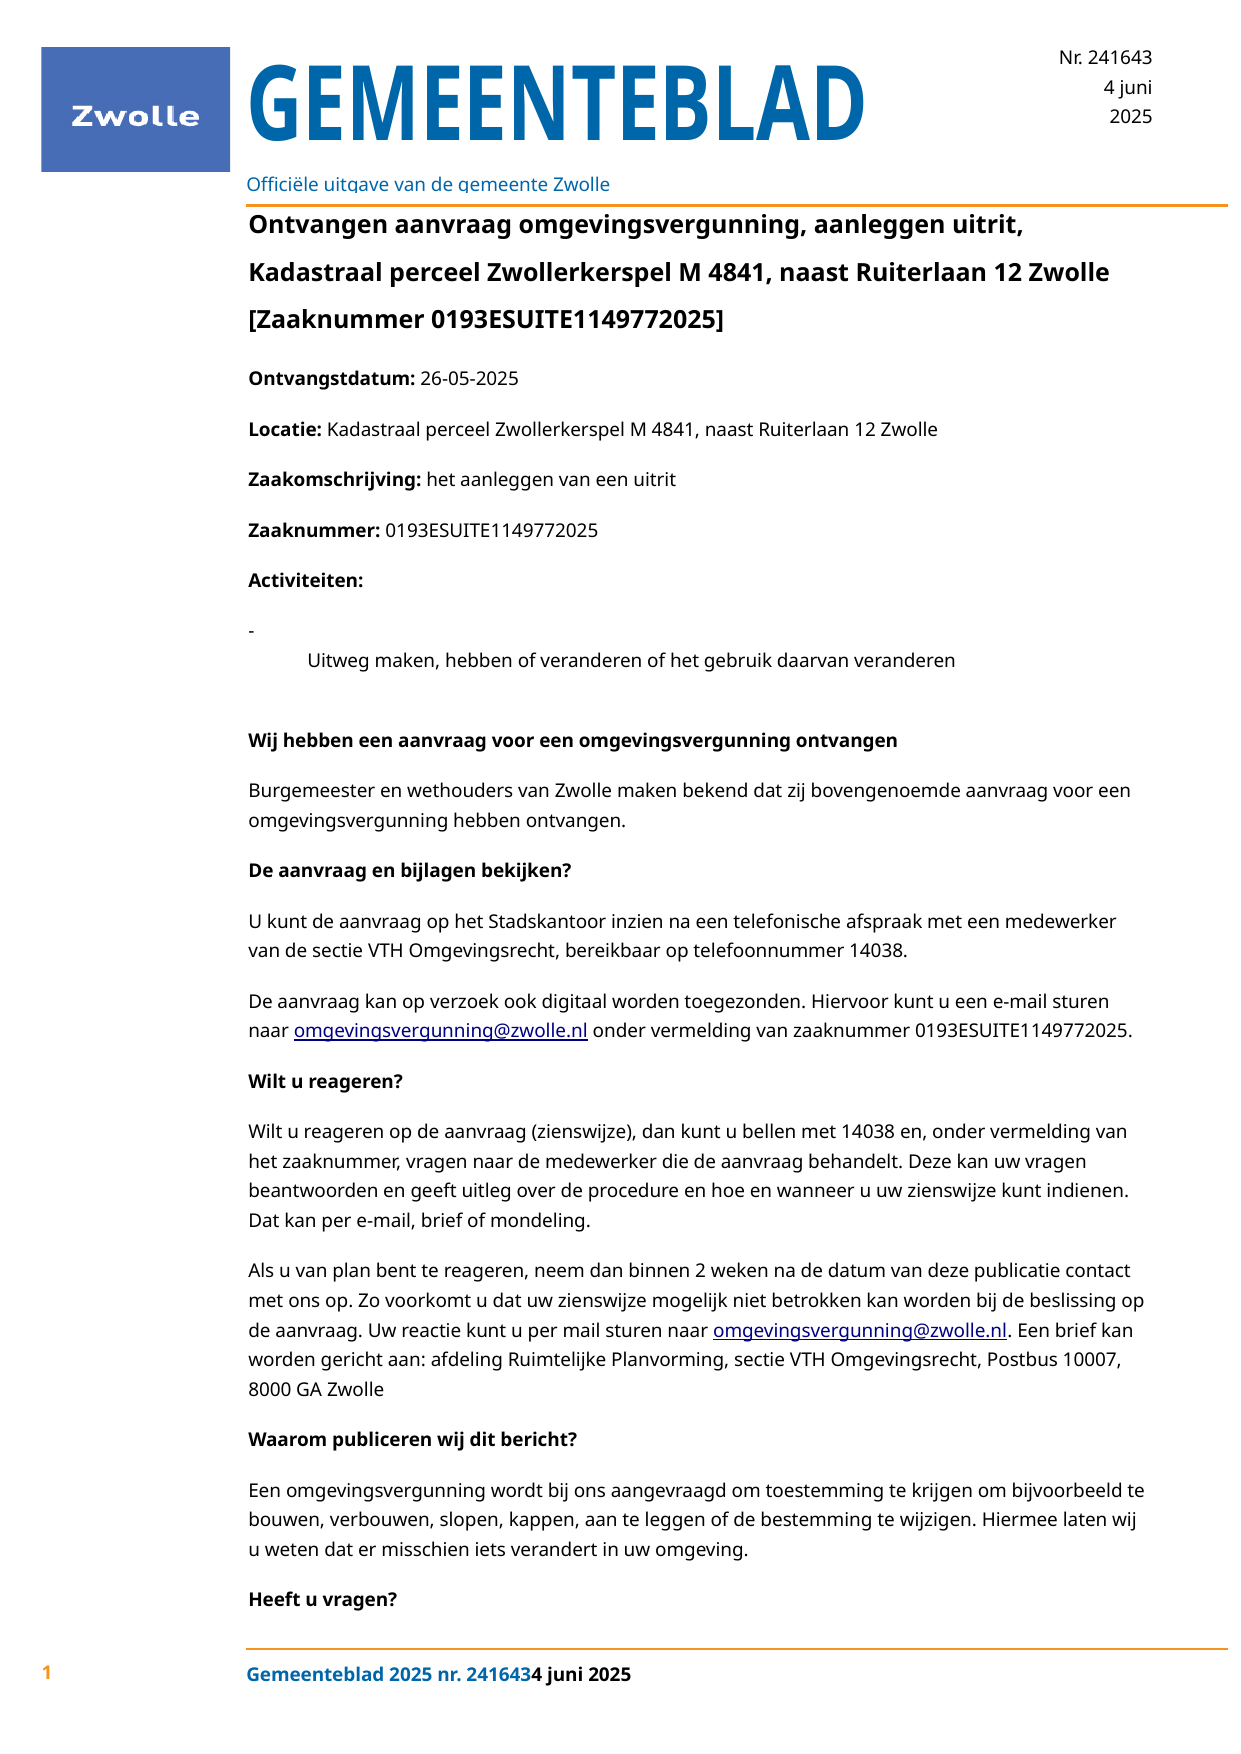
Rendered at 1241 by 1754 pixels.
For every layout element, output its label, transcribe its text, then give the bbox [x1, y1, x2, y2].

text De aanvraag en bijlagen bekijken? [248, 858, 1152, 883]
picture [41, 47, 231, 172]
text Wilt u reageren op de aanvraag (zienswijze), dan kunt u bellen met 14038 en, onder vermelding van het zaaknummer, vragen naar de medewerker die de aanvraag behandelt. Deze kan uw vragen beantwoorden en geeft uitleg over de procedure en hoe en wanneer u uw zienswijze kunt indienen. Dat kan per e-mail, brief of mondeling. [248, 1118, 1152, 1233]
text Burgemeester en wethouders van Zwolle maken bekend dat zij bovengenoemde aanvraag voor een omgevingsvergunning hebben ontvangen. [248, 778, 1152, 833]
text Wilt u reageren? [248, 1068, 1152, 1094]
text Heeft u vragen? [248, 1586, 1152, 1612]
list Uitweg maken, hebben of veranderen of het gebruik daarvan veranderen [248, 647, 1152, 673]
text Als u van plan bent te reageren, neem dan binnen 2 weken na de datum van deze publicatie contact met ons op. Zo voorkomt u dat uw zienswijze mogelijk niet betrokken kan worden bij de beslissing op de aanvraag. Uw reactie kunt u per mail sturen naar omgevingsvergunning@zwolle.nl. Een brief kan worden gericht aan: afdeling Ruimtelijke Planvorming, sectie VTH Omgevingsrecht, Postbus 10007, 8000 GA Zwolle [248, 1258, 1152, 1402]
text U kunt de aanvraag op het Stadskantoor inzien na een telefonische afspraak met een medewerker van de sectie VTH Omgevingsrecht, bereikbaar op telefoonnummer 14038. [248, 908, 1152, 963]
text Zaaknummer: 0193ESUITE1149772025 [248, 517, 1152, 542]
text Activiteiten: [248, 567, 1152, 593]
text Ontvangstdatum: 26-05-2025 [248, 366, 1152, 391]
text De aanvraag kan op verzoek ook digitaal worden toegezonden. Hiervoor kunt u een e-mail sturen naar omgevingsvergunning@zwolle.nl onder vermelding van zaaknummer 0193ESUITE1149772025. [248, 988, 1152, 1043]
text Wij hebben een aanvraag voor een omgevingsvergunning ontvangen [248, 727, 1152, 753]
text Waarom publiceren wij dit bericht? [248, 1426, 1152, 1452]
text Een omgevingsvergunning wordt bij ons aangevraagd om toestemming te krijgen om bijvoorbeeld te bouwen, verbouwen, slopen, kappen, aan te leggen of de bestemming te wijzigen. Hiermee laten wij u weten dat er misschien iets verandert in uw omgeving. [248, 1477, 1152, 1562]
text Locatie: Kadastraal perceel Zwollerkerspel M 4841, naast Ruiterlaan 12 Zwolle [248, 416, 1152, 442]
text Ontvangen aanvraag omgevingsvergunning, aanleggen uitrit, Kadastraal perceel Zwollerkerspel M 4841, naast Ruiterlaan 12 Zwolle [Zaaknummer 0193ESUITE1149772025] [248, 207, 1152, 336]
text Zaakomschrijving: het aanleggen van een uitrit [248, 466, 1152, 492]
